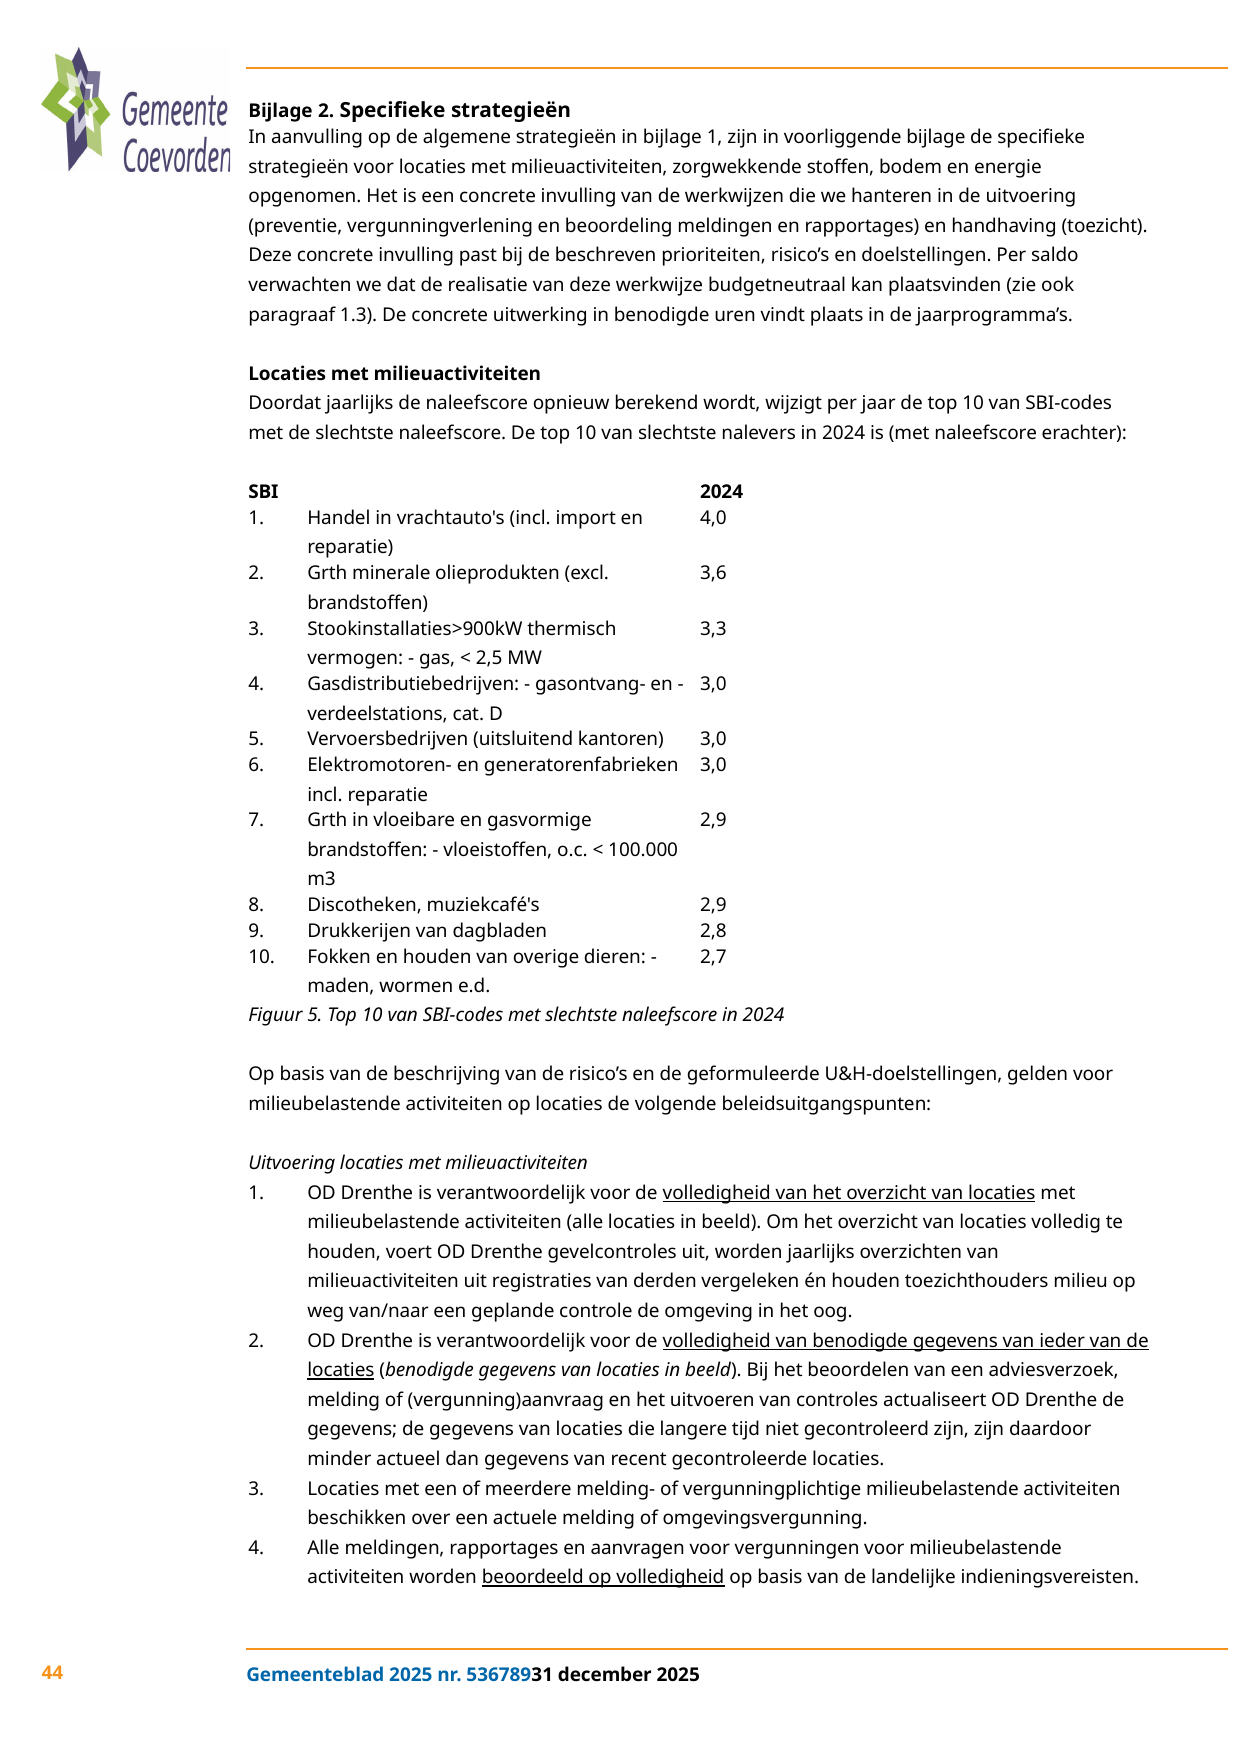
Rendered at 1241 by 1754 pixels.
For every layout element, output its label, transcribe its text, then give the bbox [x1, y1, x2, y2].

table_cell 2,7 [700, 943, 1152, 998]
picture [41, 47, 231, 172]
table_cell 3,0 [700, 725, 1152, 751]
table_cell 3,6 [700, 560, 1152, 615]
table_header SBI [248, 479, 700, 504]
table_cell Drukkerijen van dagbladen [248, 917, 700, 943]
table_cell Handel in vrachtauto's (incl. import en reparatie) [248, 504, 700, 559]
table_cell 2,9 [700, 806, 1152, 891]
text Locaties met milieuactiviteiten [248, 360, 1152, 386]
list Alle meldingen, rapportages en aanvragen voor vergunningen voor milieubelastende activiteiten worden beoordeeld op volledigheid op basis van de landelijke indieningsvereisten. [248, 1534, 1152, 1589]
text Figuur 5. Top 10 van SBI-codes met slechtste naleefscore in 2024 [248, 1001, 1152, 1027]
text Bijlage 2. Specifieke strategieën [248, 95, 1152, 123]
text Uitvoering locaties met milieuactiviteiten [248, 1149, 1152, 1175]
text Op basis van de beschrijving van de risico’s en de geformuleerde U&H-doelstellingen, gelden voor milieubelastende activiteiten op locaties de volgende beleidsuitgangspunten: [248, 1061, 1152, 1116]
table_header 2024 [700, 479, 1152, 504]
list OD Drenthe is verantwoordelijk voor de volledigheid van het overzicht van locaties met milieubelastende activiteiten (alle locaties in beeld). Om het overzicht van locaties volledig te houden, voert OD Drenthe gevelcontroles uit, worden jaarlijks overzichten van milieuactiviteiten uit registraties van derden vergeleken én houden toezichthouders milieu op weg van/naar een geplande controle de omgeving in het oog. [248, 1179, 1152, 1323]
table_cell 2,9 [700, 891, 1152, 917]
table_cell Grth minerale olieprodukten (excl. brandstoffen) [248, 560, 700, 615]
table_cell 3,0 [700, 751, 1152, 806]
table_cell 3,0 [700, 670, 1152, 725]
table_cell 4,0 [700, 504, 1152, 559]
table_cell Elektromotoren- en generatorenfabrieken incl. reparatie [248, 751, 700, 806]
table_cell Discotheken, muziekcafé's [248, 891, 700, 917]
table_cell 2,8 [700, 917, 1152, 943]
list OD Drenthe is verantwoordelijk voor de volledigheid van benodigde gegevens van ieder van de locaties (benodigde gegevens van locaties in beeld). Bij het beoordelen van een adviesverzoek, melding of (vergunning)aanvraag en het uitvoeren van controles actualiseert OD Drenthe de gegevens; de gegevens van locaties die langere tijd niet gecontroleerd zijn, zijn daardoor minder actueel dan gegevens van recent gecontroleerde locaties. [248, 1327, 1152, 1471]
list Locaties met een of meerdere melding- of vergunningplichtige milieubelastende activiteiten beschikken over een actuele melding of omgevingsvergunning. [248, 1475, 1152, 1530]
table_cell 3,3 [700, 615, 1152, 670]
text In aanvulling op de algemene strategieën in bijlage 1, zijn in voorliggende bijlage de specifieke strategieën voor locaties met milieuactiviteiten, zorgwekkende stoffen, bodem en energie opgenomen. Het is een concrete invulling van de werkwijzen die we hanteren in de uitvoering (preventie, vergunningverlening en beoordeling meldingen en rapportages) en handhaving (toezicht). Deze concrete invulling past bij de beschreven prioriteiten, risico’s en doelstellingen. Per saldo verwachten we dat de realisatie van deze werkwijze budgetneutraal kan plaatsvinden (zie ook paragraaf 1.3). De concrete uitwerking in benodigde uren vindt plaats in de jaarprogramma’s. [248, 123, 1152, 327]
table_cell Vervoersbedrijven (uitsluitend kantoren) [248, 725, 700, 751]
table_cell Gasdistributiebedrijven: - gasontvang- en -verdeelstations, cat. D [248, 670, 700, 725]
table_cell Fokken en houden van overige dieren: - maden, wormen e.d. [248, 943, 700, 998]
table_cell Stookinstallaties>900kW thermisch vermogen: - gas, < 2,5 MW [248, 615, 700, 670]
table_cell Grth in vloeibare en gasvormige brandstoffen: - vloeistoffen, o.c. < 100.000 m3 [248, 806, 700, 891]
text Doordat jaarlijks de naleefscore opnieuw berekend wordt, wijzigt per jaar de top 10 van SBI-codes met de slechtste naleefscore. De top 10 van slechtste nalevers in 2024 is (met naleefscore erachter): [248, 389, 1152, 445]
